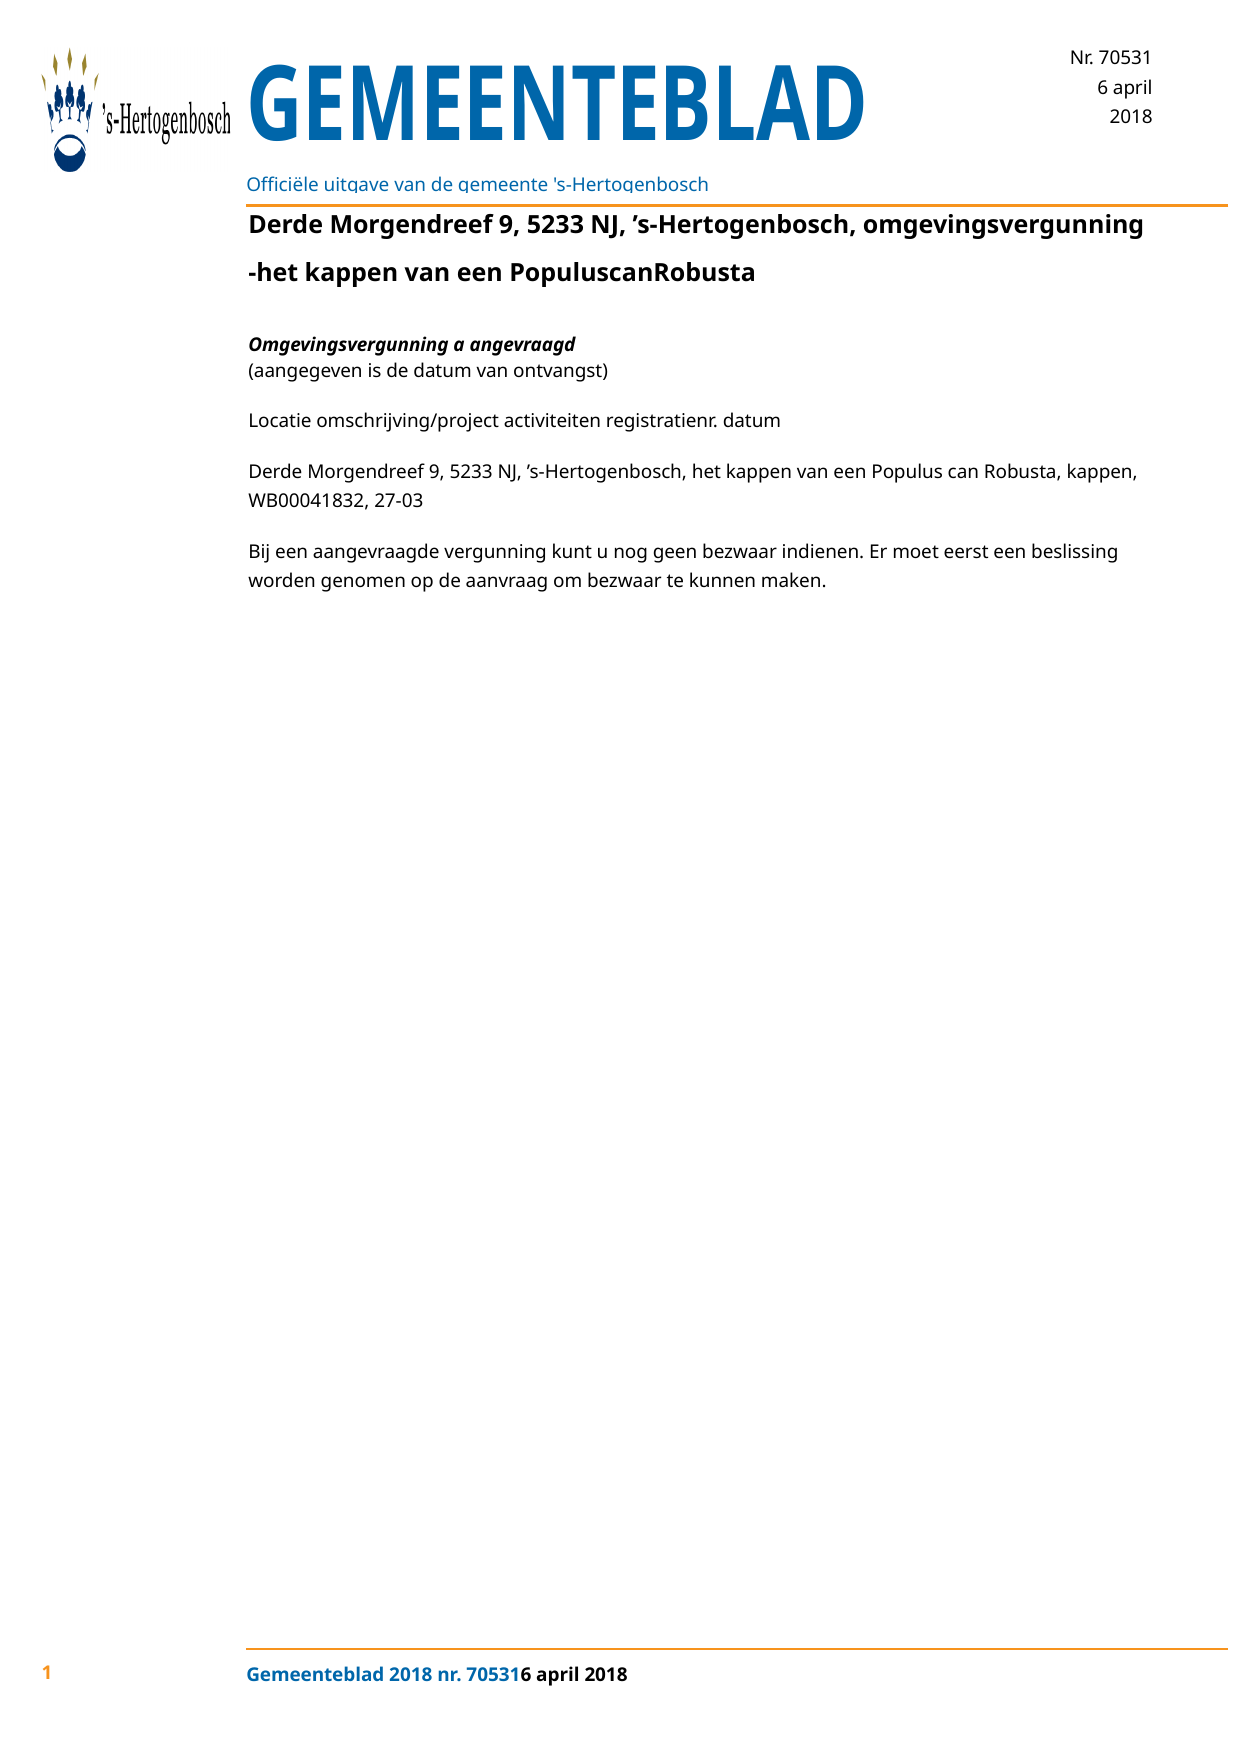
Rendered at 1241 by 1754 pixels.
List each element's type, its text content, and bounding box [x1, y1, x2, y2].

text Bij een aangevraagde vergunning kunt u nog geen bezwaar indienen. Er moet eerst een beslissing worden genomen op de aanvraag om bezwaar te kunnen maken. [248, 538, 1152, 593]
picture [41, 47, 231, 172]
text Derde Morgendreef 9, 5233 NJ, ’s-Hertogenbosch, omgevingsvergunning -het kappen van een PopuluscanRobusta [248, 207, 1152, 288]
text Derde Morgendreef 9, 5233 NJ, ’s-Hertogenbosch, het kappen van een Populus can Robusta, kappen, WB00041832, 27-03 [248, 458, 1152, 513]
text Locatie omschrijving/project activiteiten registratienr. datum [248, 408, 1152, 433]
text Omgevingsvergunning a angevraagd [248, 331, 1152, 357]
text (aangegeven is de datum van ontvangst) [248, 357, 1152, 383]
